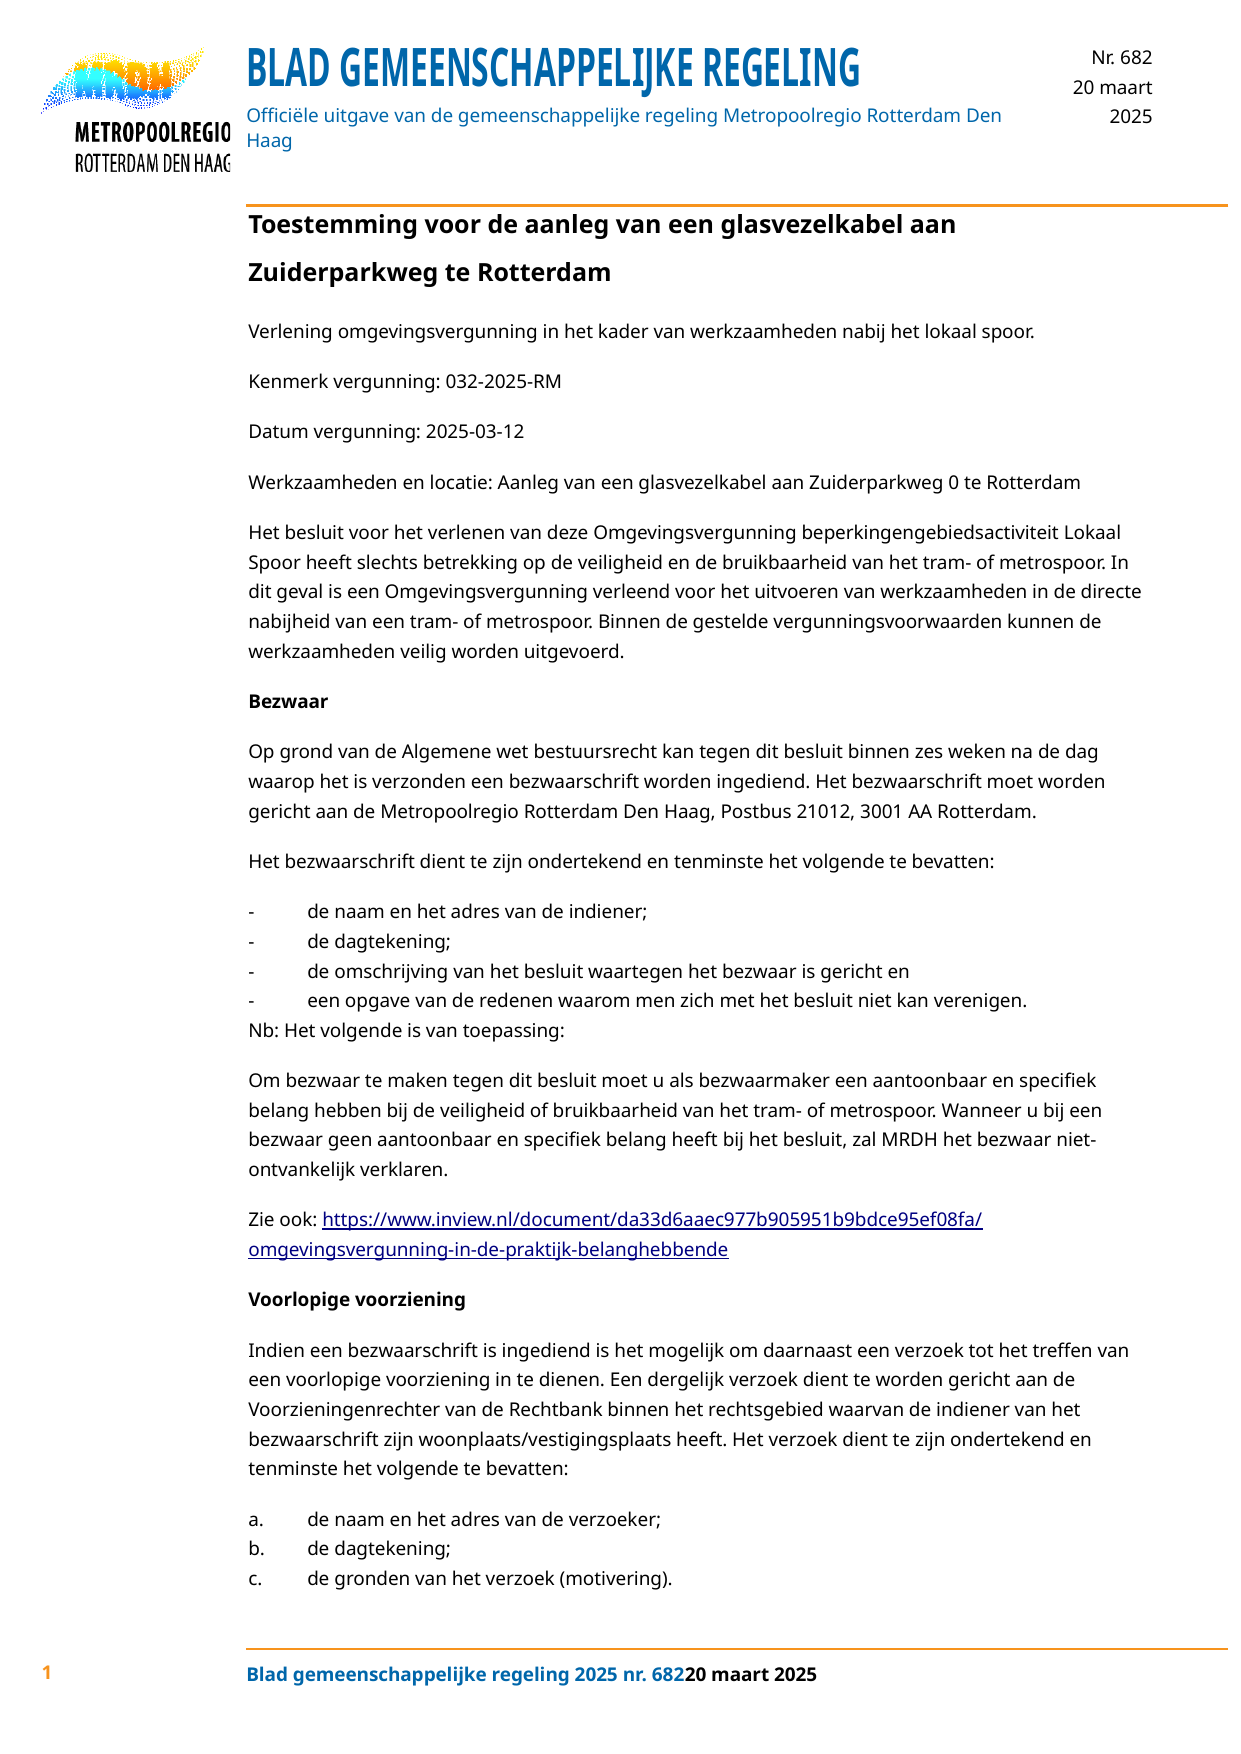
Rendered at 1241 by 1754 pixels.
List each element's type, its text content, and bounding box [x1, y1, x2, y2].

text Werkzaamheden en locatie: Aanleg van een glasvezelkabel aan Zuiderparkweg 0 te Rotterdam [248, 469, 1152, 495]
text Voorlopige voorziening [248, 1287, 1152, 1312]
list de gronden van het verzoek (motivering). [248, 1565, 1152, 1591]
list de omschrijving van het besluit waartegen het bezwaar is gericht en [248, 958, 1152, 984]
text Op grond van de Algemene wet bestuursrecht kan tegen dit besluit binnen zes weken na de dag waarop het is verzonden een bezwaarschrift worden ingediend. Het bezwaarschrift moet worden gericht aan de Metropoolregio Rotterdam Den Haag, Postbus 21012, 3001 AA Rotterdam. [248, 739, 1152, 824]
text Toestemming voor de aanleg van een glasvezelkabel aan Zuiderparkweg te Rotterdam [248, 207, 1152, 288]
list een opgave van de redenen waarom men zich met het besluit niet kan verenigen. [248, 987, 1152, 1013]
picture [41, 47, 231, 172]
list de naam en het adres van de indiener; [248, 899, 1152, 924]
text Verlening omgevingsvergunning in het kader van werkzaamheden nabij het lokaal spoor. [248, 318, 1152, 344]
list de naam en het adres van de verzoeker; [248, 1506, 1152, 1532]
text Het besluit voor het verlenen van deze Omgevingsvergunning beperkingengebiedsactiviteit Lokaal Spoor heeft slechts betrekking op de veiligheid en de bruikbaarheid van het tram- of metrospoor. In dit geval is een Omgevingsvergunning verleend voor het uitvoeren van werkzaamheden in de directe nabijheid van een tram- of metrospoor. Binnen de gestelde vergunningsvoorwaarden kunnen de werkzaamheden veilig worden uitgevoerd. [248, 519, 1152, 664]
text Indien een bezwaarschrift is ingediend is het mogelijk om daarnaast een verzoek tot het treffen van een voorlopige voorziening in te dienen. Een dergelijk verzoek dient te worden gericht aan de Voorzieningenrechter van de Rechtbank binnen het rechtsgebied waarvan de indiener van het bezwaarschrift zijn woonplaats/vestigingsplaats heeft. Het verzoek dient te zijn ondertekend en tenminste het volgende te bevatten: [248, 1337, 1152, 1481]
text Om bezwaar te maken tegen dit besluit moet u als bezwaarmaker een aantoonbaar en specifiek belang hebben bij de veiligheid of bruikbaarheid van het tram- of metrospoor. Wanneer u bij een bezwaar geen aantoonbaar en specifiek belang heeft bij het besluit, zal MRDH het bezwaar niet-ontvankelijk verklaren. [248, 1067, 1152, 1182]
text Datum vergunning: 2025-03-12 [248, 419, 1152, 444]
text Kenmerk vergunning: 032-2025-RM [248, 368, 1152, 394]
text Nb: Het volgende is van toepassing: [248, 1017, 1152, 1043]
text Het bezwaarschrift dient te zijn ondertekend en tenminste het volgende te bevatten: [248, 848, 1152, 874]
list de dagtekening; [248, 1535, 1152, 1561]
text Zie ook: https://www.inview.nl/document/da33d6aaec977b905951b9bdce95ef08fa/omgevingsvergunning-in-de-praktijk-belanghebbende [248, 1207, 1152, 1262]
text Bezwaar [248, 688, 1152, 714]
list de dagtekening; [248, 928, 1152, 954]
